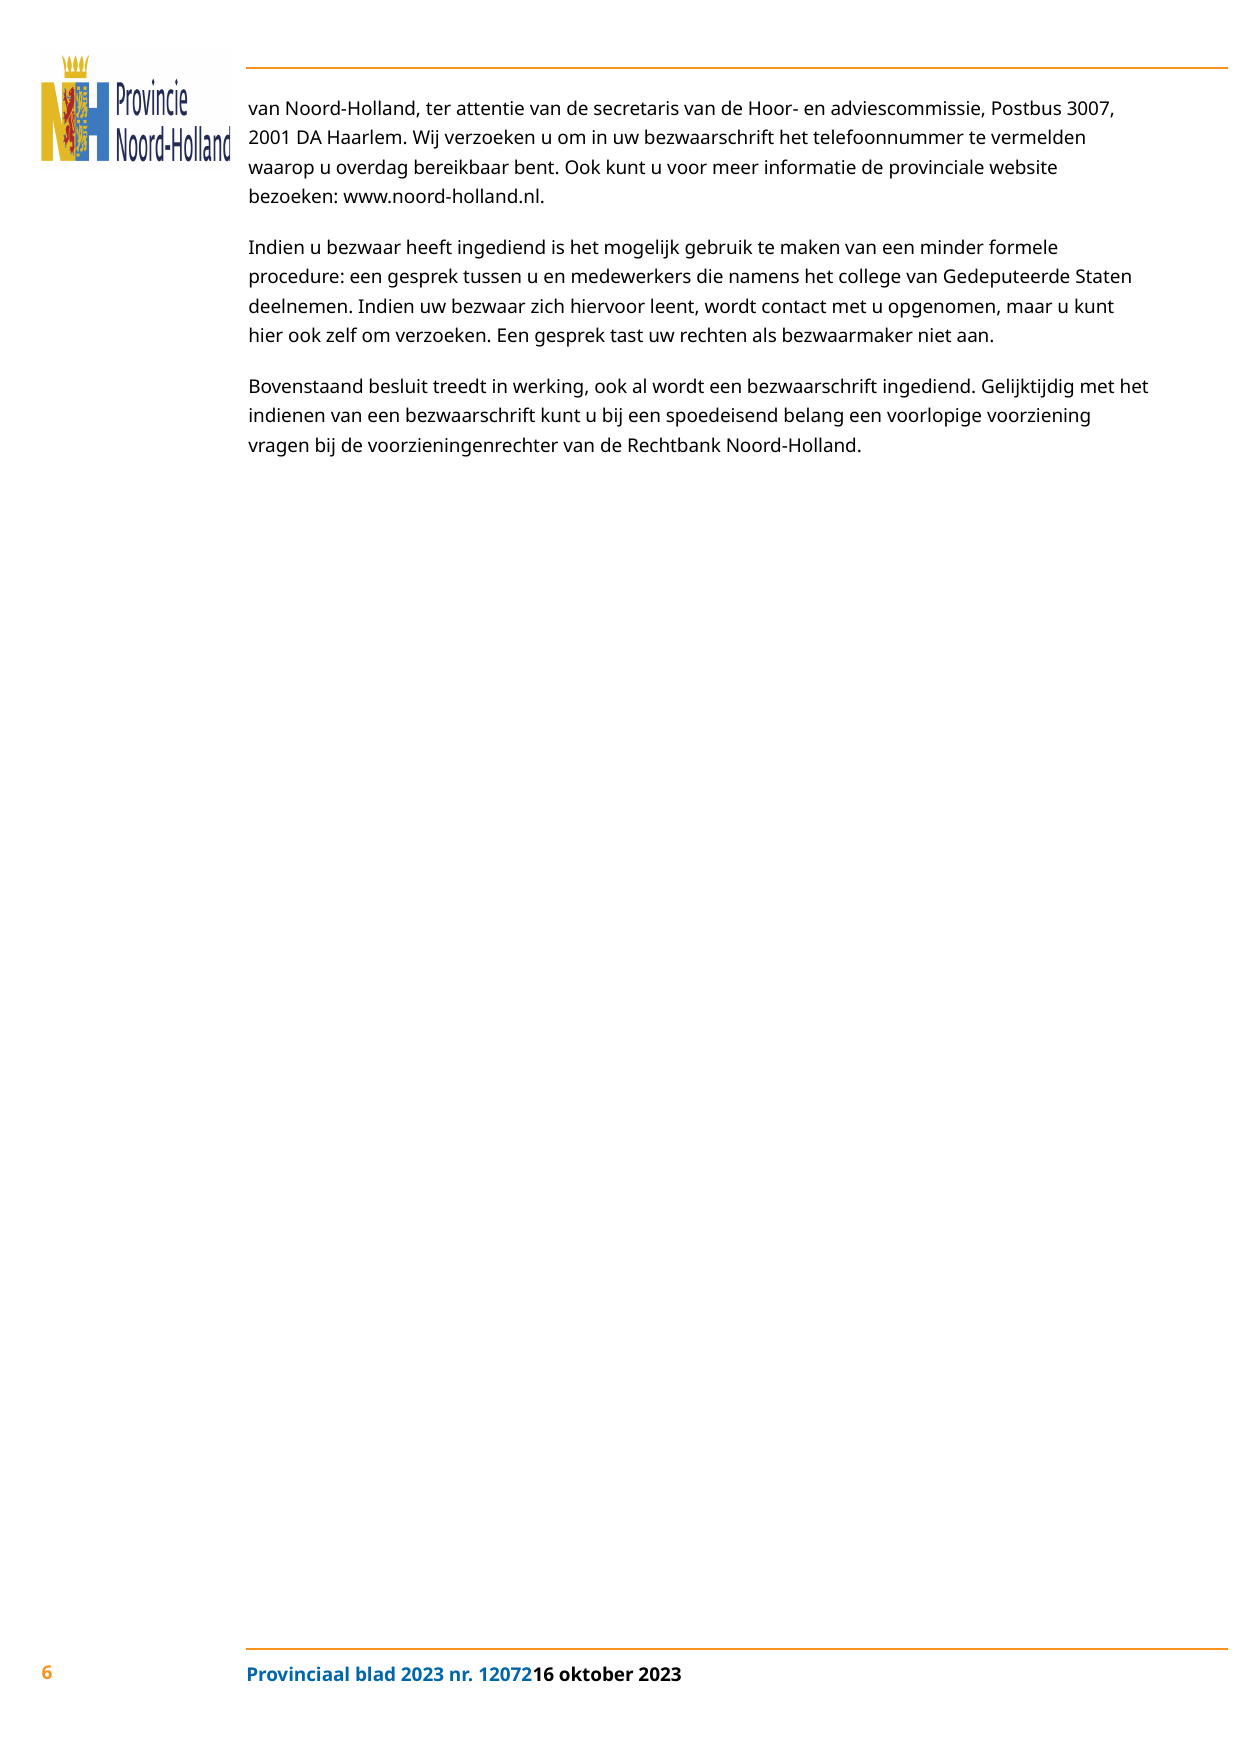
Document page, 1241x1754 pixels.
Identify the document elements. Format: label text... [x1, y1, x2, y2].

text Indien u bezwaar heeft ingediend is het mogelijk gebruik te maken van een minder formele procedure: een gesprek tussen u en medewerkers die namens het college van Gedeputeerde Staten deelnemen. Indien uw bezwaar zich hiervoor leent, wordt contact met u opgenomen, maar u kunt hier ook zelf om verzoeken. Een gesprek tast uw rechten als bezwaarmaker niet aan. [248, 234, 1152, 348]
text Bovenstaand besluit treedt in werking, ook al wordt een bezwaarschrift ingediend. Gelijktijdig met het indienen van een bezwaarschrift kunt u bij een spoedeisend belang een voorlopige voorziening vragen bij de voorzieningenrechter van de Rechtbank Noord-Holland. [248, 373, 1152, 458]
picture [41, 47, 231, 172]
text van Noord-Holland, ter attentie van de secretaris van de Hoor- en adviescommissie, Postbus 3007, 2001 DA Haarlem. Wij verzoeken u om in uw bezwaarschrift het telefoonnummer te vermelden waarop u overdag bereikbaar bent. Ook kunt u voor meer informatie de provinciale website bezoeken: www.noord-holland.nl. [248, 95, 1152, 209]
